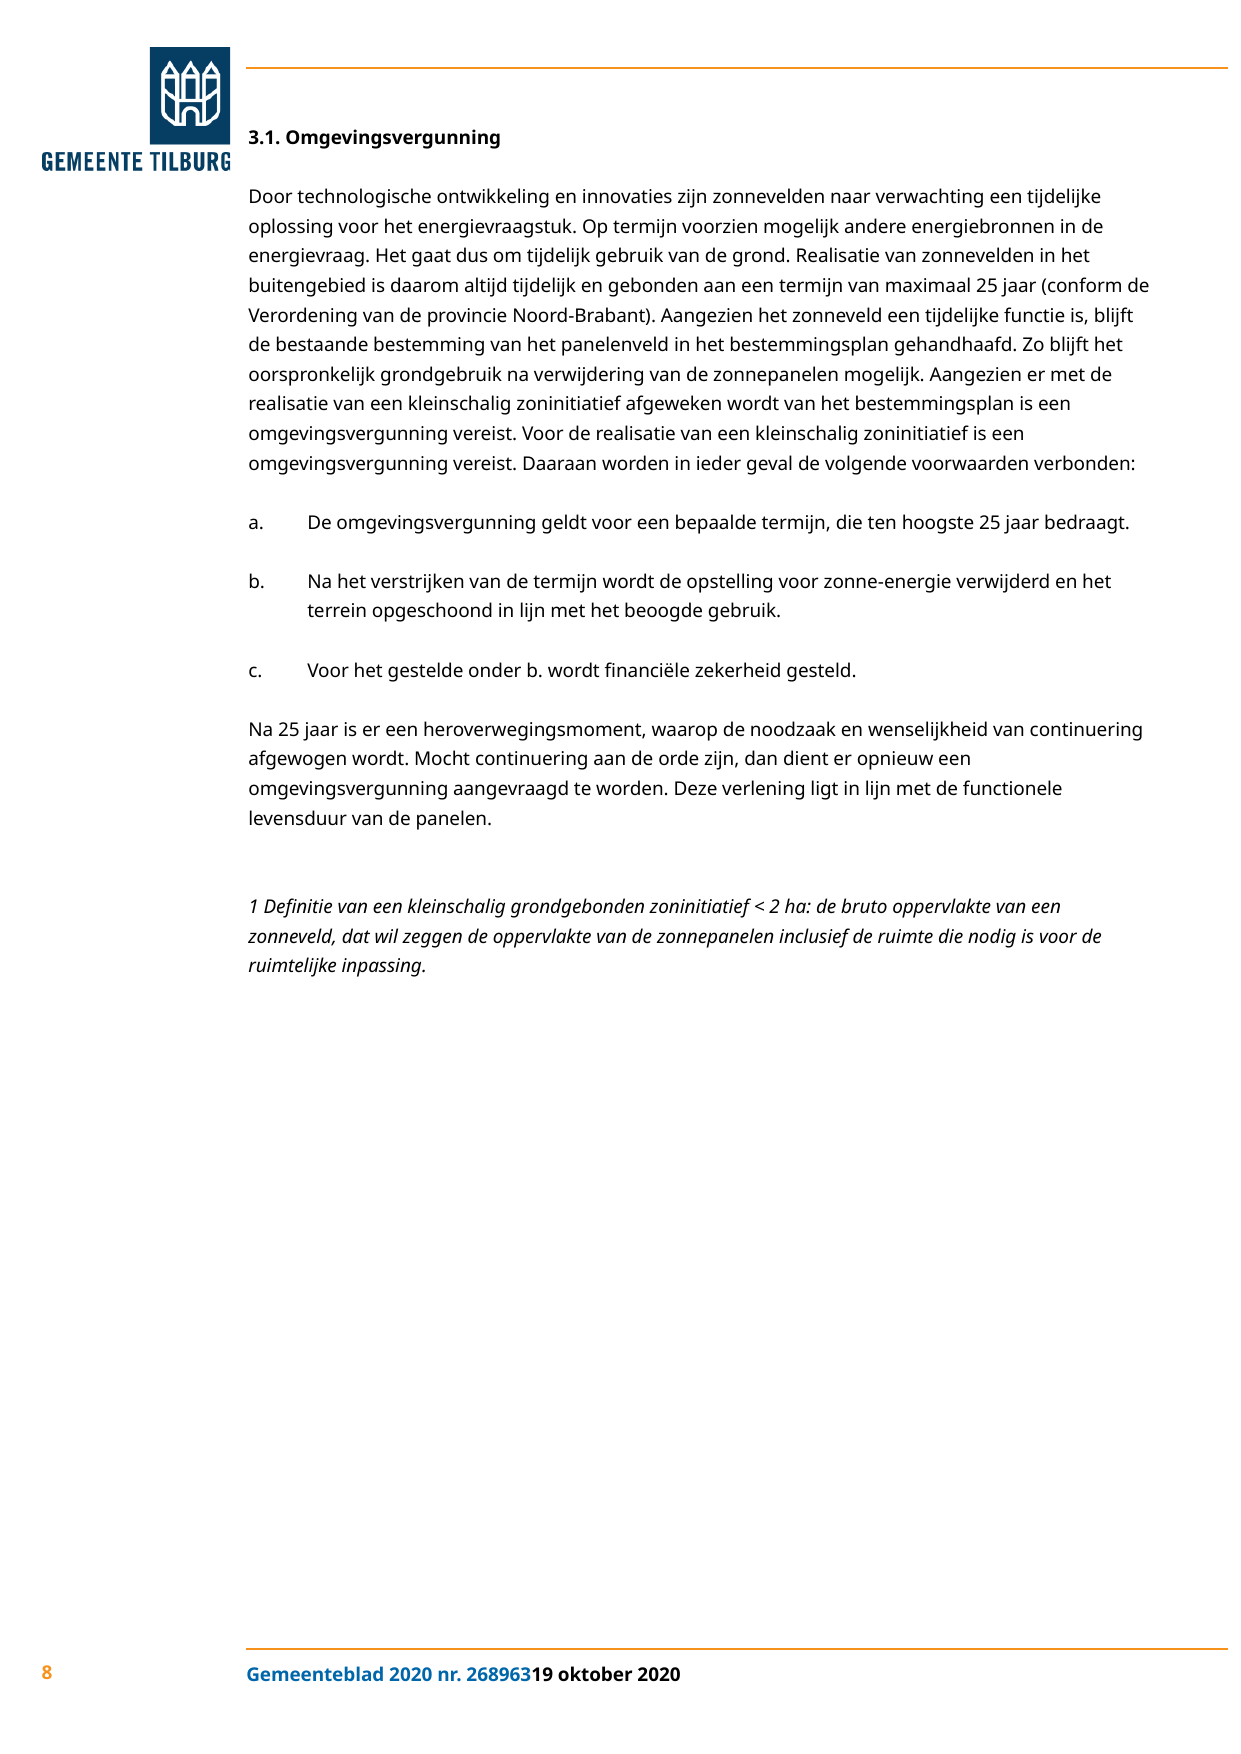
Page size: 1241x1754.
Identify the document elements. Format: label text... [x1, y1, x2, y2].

text Na 25 jaar is er een heroverwegingsmoment, waarop de noodzaak en wenselijkheid van continuering afgewogen wordt. Mocht continuering aan de orde zijn, dan dient er opnieuw een omgevingsvergunning aangevraagd te worden. Deze verlening ligt in lijn met de functionele levensduur van de panelen. [248, 716, 1152, 831]
list Na het verstrijken van de termijn wordt de opstelling voor zonne-energie verwijderd en het terrein opgeschoond in lijn met het beoogde gebruik. [248, 568, 1152, 623]
list De omgevingsvergunning geldt voor een bepaalde termijn, die ten hoogste 25 jaar bedraagt. [248, 509, 1152, 535]
text 3.1. Omgevingsvergunning [248, 124, 1152, 150]
picture [41, 47, 231, 172]
text 1 Definitie van een kleinschalig grondgebonden zoninitiatief < 2 ha: de bruto oppervlakte van een zonneveld, dat wil zeggen de oppervlakte van de zonnepanelen inclusief de ruimte die nodig is voor de ruimtelijke inpassing. [248, 893, 1152, 978]
text Door technologische ontwikkeling en innovaties zijn zonnevelden naar verwachting een tijdelijke oplossing voor het energievraagstuk. Op termijn voorzien mogelijk andere energiebronnen in de energievraag. Het gaat dus om tijdelijk gebruik van de grond. Realisatie van zonnevelden in het buitengebied is daarom altijd tijdelijk en gebonden aan een termijn van maximaal 25 jaar (conform de Verordening van de provincie Noord-Brabant). Aangezien het zonneveld een tijdelijke functie is, blijft de bestaande bestemming van het panelenveld in het bestemmingsplan gehandhaafd. Zo blijft het oorspronkelijk grondgebruik na verwijdering van de zonnepanelen mogelijk. Aangezien er met de realisatie van een kleinschalig zoninitiatief afgeweken wordt van het bestemmingsplan is een omgevingsvergunning vereist. Voor de realisatie van een kleinschalig zoninitiatief is een omgevingsvergunning vereist. Daaraan worden in ieder geval de volgende voorwaarden verbonden: [248, 183, 1152, 476]
list Voor het gestelde onder b. wordt financiële zekerheid gesteld. [248, 657, 1152, 683]
